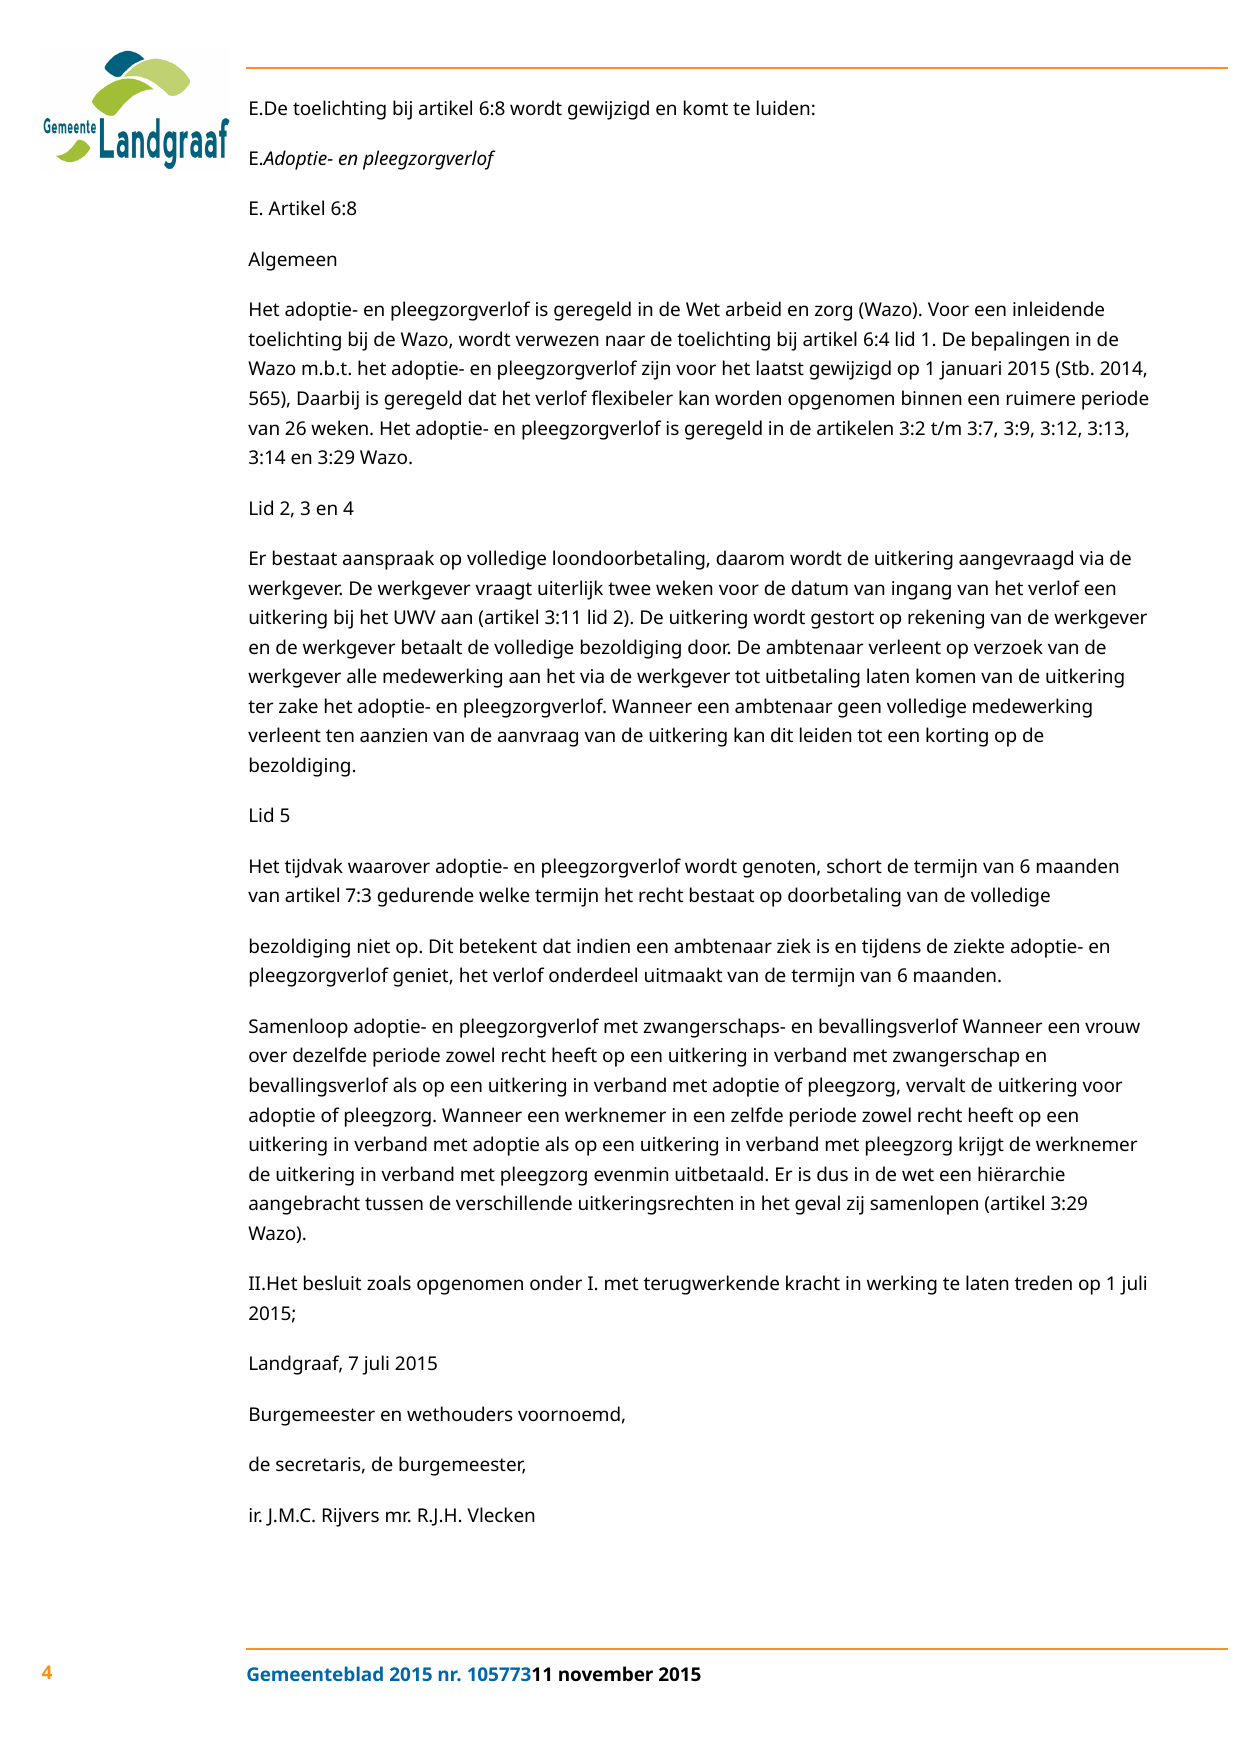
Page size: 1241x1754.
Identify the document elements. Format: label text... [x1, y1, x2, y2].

text Burgemeester en wethouders voornoemd, [248, 1401, 1152, 1427]
text de secretaris, de burgemeester, [248, 1451, 1152, 1477]
picture [41, 47, 231, 172]
text Het adoptie- en pleegzorgverlof is geregeld in de Wet arbeid en zorg (Wazo). Voor een inleidende toelichting bij de Wazo, wordt verwezen naar de toelichting bij artikel 6:4 lid 1. De bepalingen in de Wazo m.b.t. het adoptie- en pleegzorgverlof zijn voor het laatst gewijzigd op 1 januari 2015 (Stb. 2014, 565), Daarbij is geregeld dat het verlof flexibeler kan worden opgenomen binnen een ruimere periode van 26 weken. Het adoptie- en pleegzorgverlof is geregeld in de artikelen 3:2 t/m 3:7, 3:9, 3:12, 3:13, 3:14 en 3:29 Wazo. [248, 296, 1152, 470]
text Er bestaat aanspraak op volledige loondoorbetaling, daarom wordt de uitkering aangevraagd via de werkgever. De werkgever vraagt uiterlijk twee weken voor de datum van ingang van het verlof een uitkering bij het UWV aan (artikel 3:11 lid 2). De uitkering wordt gestort op rekening van de werkgever en de werkgever betaalt de volledige bezoldiging door. De ambtenaar verleent op verzoek van de werkgever alle medewerking aan het via de werkgever tot uitbetaling laten komen van de uitkering ter zake het adoptie- en pleegzorgverlof. Wanneer een ambtenaar geen volledige medewerking verleent ten aanzien van de aanvraag van de uitkering kan dit leiden tot een korting op de bezoldiging. [248, 545, 1152, 778]
text bezoldiging niet op. Dit betekent dat indien een ambtenaar ziek is en tijdens de ziekte adoptie- en pleegzorgverlof geniet, het verlof onderdeel uitmaakt van de termijn van 6 maanden. [248, 933, 1152, 988]
text Lid 5 [248, 803, 1152, 828]
text Lid 2, 3 en 4 [248, 495, 1152, 521]
text ir. J.M.C. Rijvers mr. R.J.H. Vlecken [248, 1502, 1152, 1528]
text Samenloop adoptie- en pleegzorgverlof met zwangerschaps- en bevallingsverlof Wanneer een vrouw over dezelfde periode zowel recht heeft op een uitkering in verband met zwangerschap en bevallingsverlof als op een uitkering in verband met adoptie of pleegzorg, vervalt de uitkering voor adoptie of pleegzorg. Wanneer een werknemer in een zelfde periode zowel recht heeft op een uitkering in verband met adoptie als op een uitkering in verband met pleegzorg krijgt de werknemer de uitkering in verband met pleegzorg evenmin uitbetaald. Er is dus in de wet een hiërarchie aangebracht tussen de verschillende uitkeringsrechten in het geval zij samenlopen (artikel 3:29 Wazo). [248, 1013, 1152, 1246]
text E.Adoptie- en pleegzorgverlof [248, 145, 1152, 171]
text Algemeen [248, 246, 1152, 272]
text Het tijdvak waarover adoptie- en pleegzorgverlof wordt genoten, schort de termijn van 6 maanden van artikel 7:3 gedurende welke termijn het recht bestaat op doorbetaling van de volledige [248, 853, 1152, 908]
text Landgraaf, 7 juli 2015 [248, 1351, 1152, 1376]
text E.De toelichting bij artikel 6:8 wordt gewijzigd en komt te luiden: [248, 95, 1152, 121]
text II.Het besluit zoals opgenomen onder I. met terugwerkende kracht in werking te laten treden op 1 juli 2015; [248, 1271, 1152, 1326]
text E. Artikel 6:8 [248, 196, 1152, 221]
